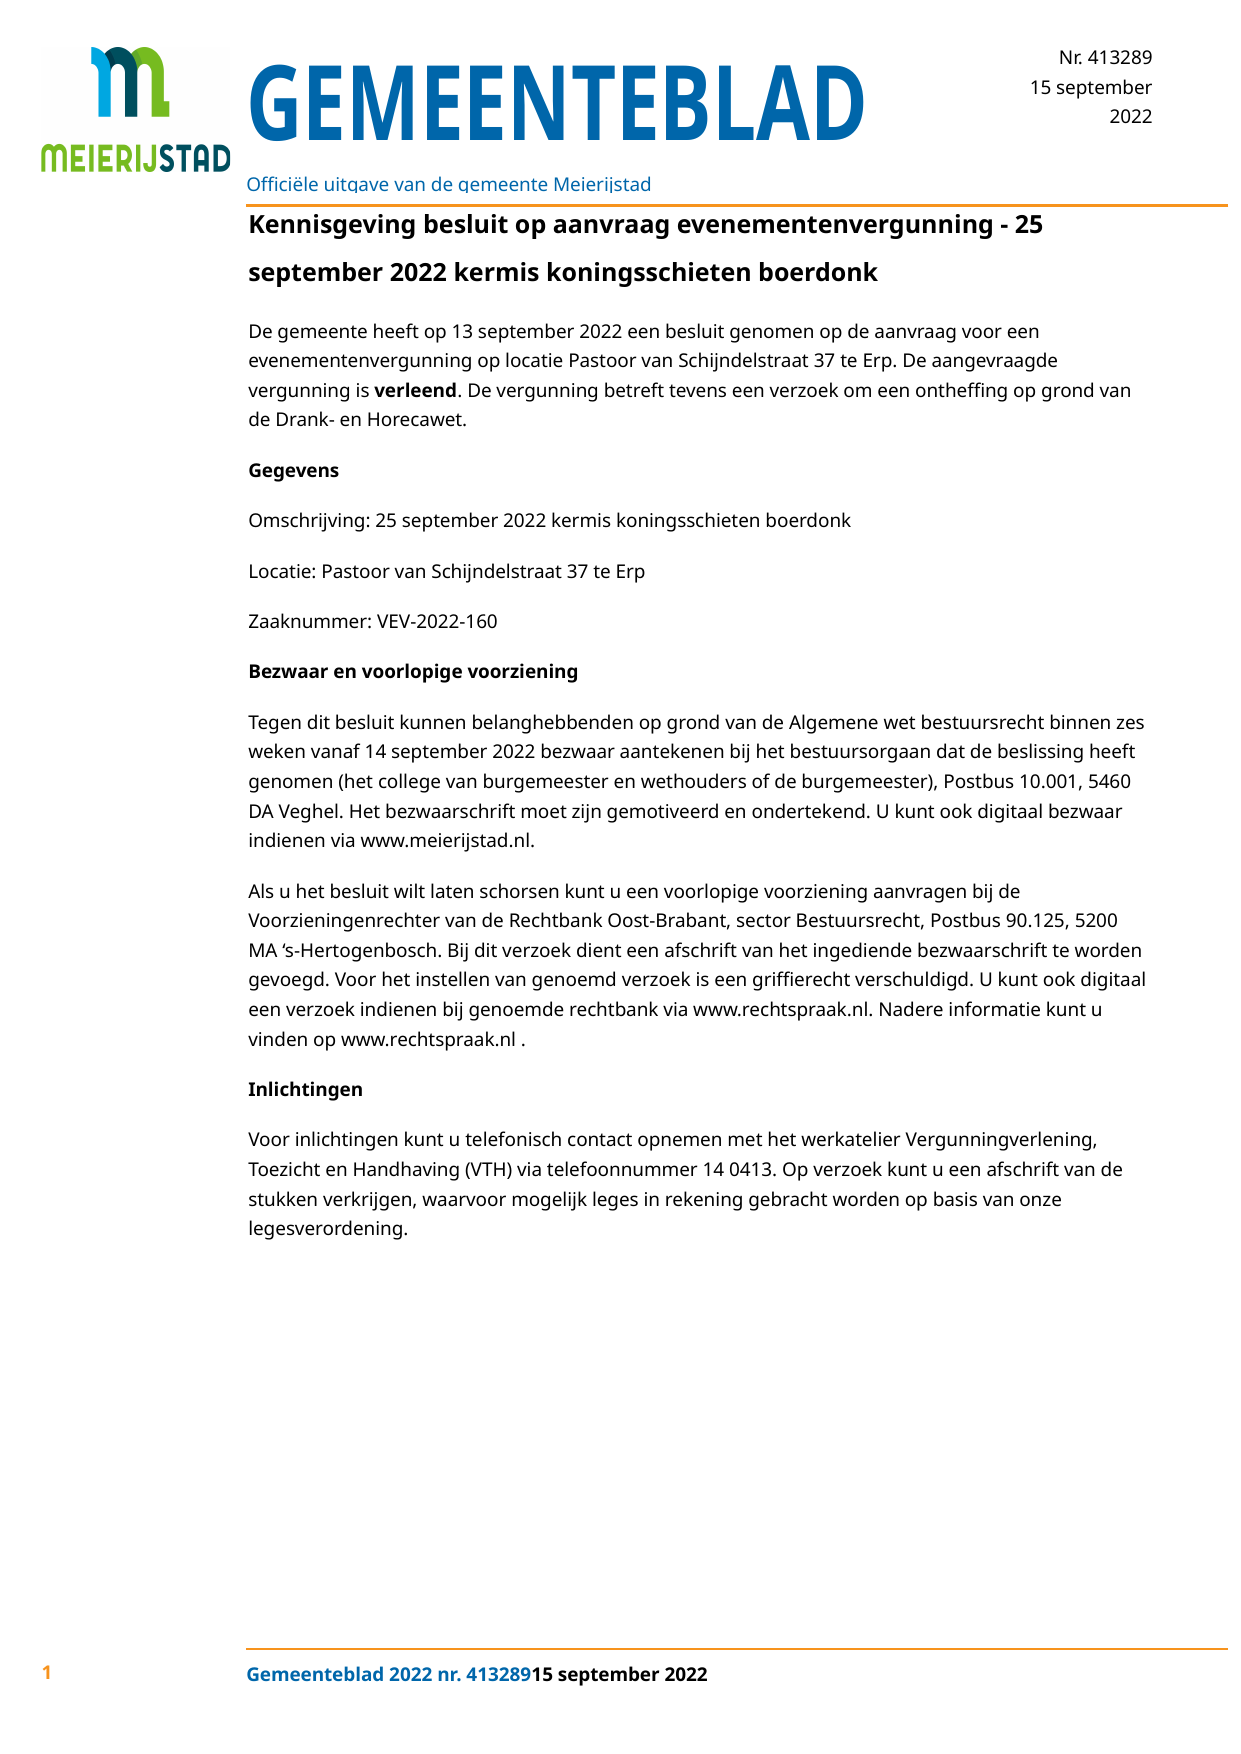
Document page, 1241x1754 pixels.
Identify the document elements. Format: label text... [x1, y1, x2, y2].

text Inlichtingen [248, 1076, 1152, 1102]
text Tegen dit besluit kunnen belanghebbenden op grond van de Algemene wet bestuursrecht binnen zes weken vanaf 14 september 2022 bezwaar aantekenen bij het bestuursorgaan dat de beslissing heeft genomen (het college van burgemeester en wethouders of de burgemeester), Postbus 10.001, 5460 DA Veghel. Het bezwaarschrift moet zijn gemotiveerd en ondertekend. U kunt ook digitaal bezwaar indienen via www.meierijstad.nl. [248, 709, 1152, 853]
text Gegevens [248, 457, 1152, 483]
picture [41, 47, 231, 172]
text Kennisgeving besluit op aanvraag evenementenvergunning - 25 september 2022 kermis koningsschieten boerdonk [248, 207, 1152, 288]
text Locatie: Pastoor van Schijndelstraat 37 te Erp [248, 558, 1152, 584]
text Bezwaar en voorlopige voorziening [248, 659, 1152, 684]
text Voor inlichtingen kunt u telefonisch contact opnemen met het werkatelier Vergunningverlening, Toezicht en Handhaving (VTH) via telefoonnummer 14 0413. Op verzoek kunt u een afschrift van de stukken verkrijgen, waarvoor mogelijk leges in rekening gebracht worden op basis van onze legesverordening. [248, 1127, 1152, 1241]
text Omschrijving: 25 september 2022 kermis koningsschieten boerdonk [248, 507, 1152, 533]
text Zaaknummer: VEV-2022-160 [248, 608, 1152, 634]
text Als u het besluit wilt laten schorsen kunt u een voorlopige voorziening aanvragen bij de Voorzieningenrechter van de Rechtbank Oost-Brabant, sector Bestuursrecht, Postbus 90.125, 5200 MA ‘s-Hertogenbosch. Bij dit verzoek dient een afschrift van het ingediende bezwaarschrift te worden gevoegd. Voor het instellen van genoemd verzoek is een griffierecht verschuldigd. U kunt ook digitaal een verzoek indienen bij genoemde rechtbank via www.rechtspraak.nl. Nadere informatie kunt u vinden op www.rechtspraak.nl . [248, 878, 1152, 1052]
text De gemeente heeft op 13 september 2022 een besluit genomen op de aanvraag voor een evenementenvergunning op locatie Pastoor van Schijndelstraat 37 te Erp. De aangevraagde vergunning is verleend. De vergunning betreft tevens een verzoek om een ontheffing op grond van de Drank- en Horecawet. [248, 318, 1152, 432]
